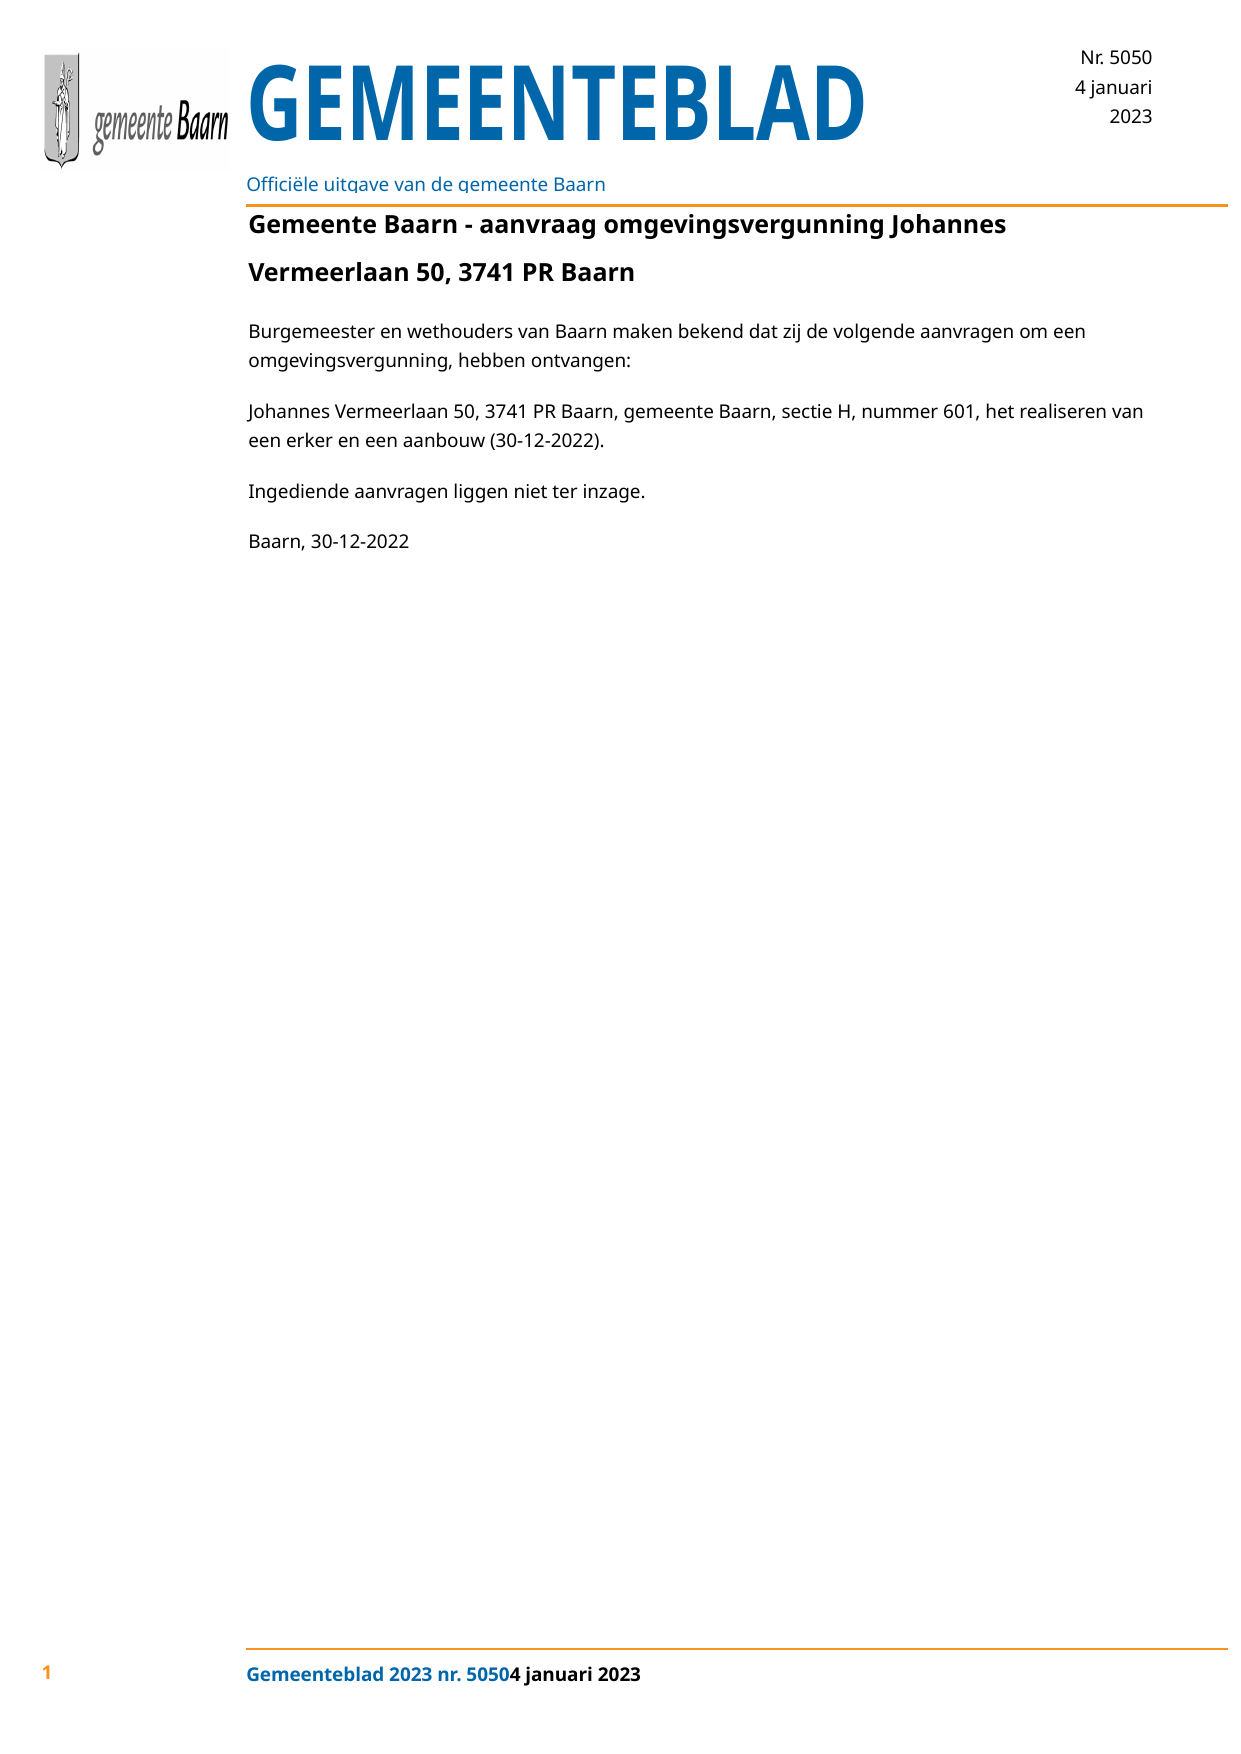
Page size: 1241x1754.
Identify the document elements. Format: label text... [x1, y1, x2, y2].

text Gemeente Baarn - aanvraag omgevingsvergunning Johannes Vermeerlaan 50, 3741 PR Baarn [248, 207, 1152, 288]
text Ingediende aanvragen liggen niet ter inzage. [248, 478, 1152, 504]
text Johannes Vermeerlaan 50, 3741 PR Baarn, gemeente Baarn, sectie H, nummer 601, het realiseren van een erker en een aanbouw (30-12-2022). [248, 398, 1152, 453]
picture [41, 47, 231, 172]
text Burgemeester en wethouders van Baarn maken bekend dat zij de volgende aanvragen om een omgevingsvergunning, hebben ontvangen: [248, 318, 1152, 373]
text Baarn, 30-12-2022 [248, 528, 1152, 554]
